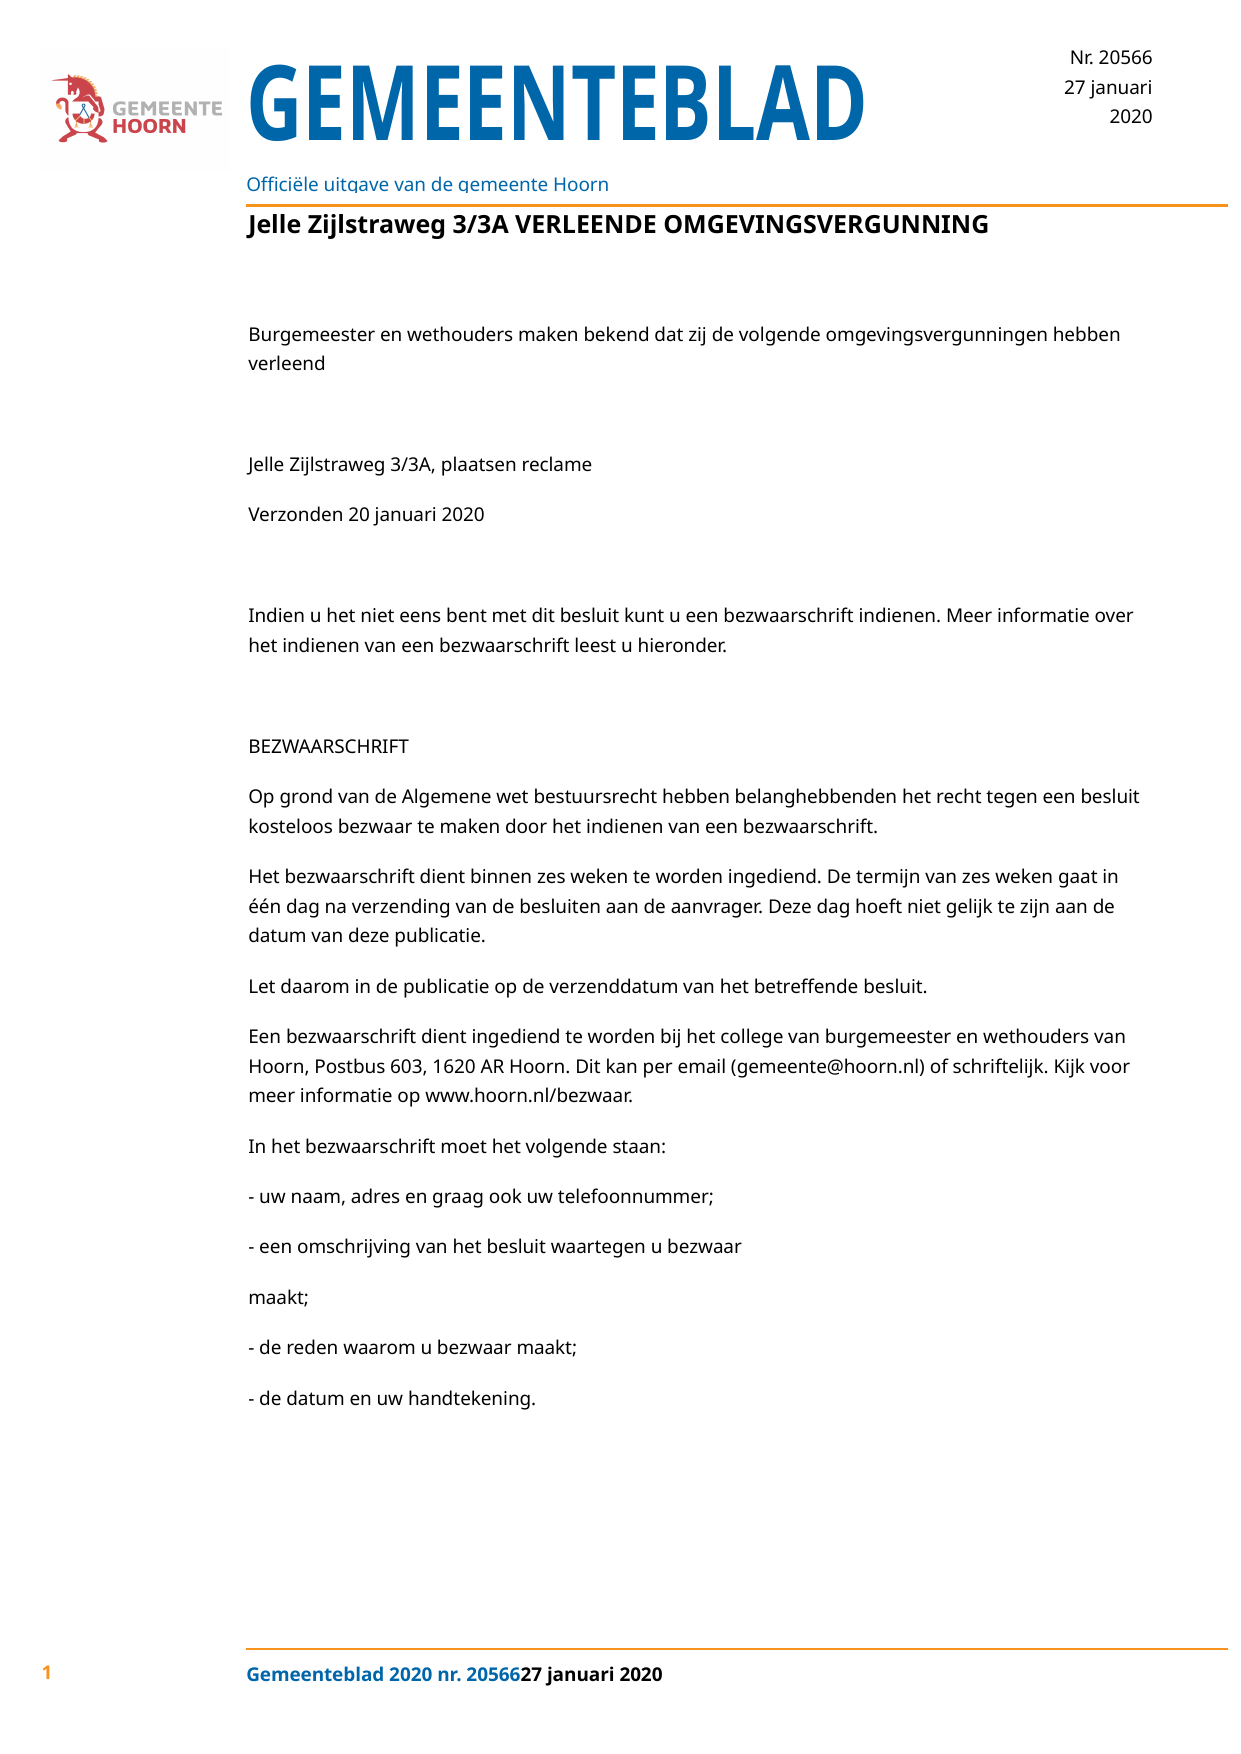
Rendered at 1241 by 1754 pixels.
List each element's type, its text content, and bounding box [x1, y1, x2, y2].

text Op grond van de Algemene wet bestuursrecht hebben belanghebbenden het recht tegen een besluit kosteloos bezwaar te maken door het indienen van een bezwaarschrift. [248, 783, 1152, 838]
text Een bezwaarschrift dient ingediend te worden bij het college van burgemeester en wethouders van Hoorn, Postbus 603, 1620 AR Hoorn. Dit kan per email (gemeente@hoorn.nl) of schriftelijk. Kijk voor meer informatie op www.hoorn.nl/bezwaar. [248, 1023, 1152, 1108]
text - een omschrijving van het besluit waartegen u bezwaar [248, 1234, 1152, 1259]
text - de datum en uw handtekening. [248, 1385, 1152, 1411]
text Jelle Zijlstraweg 3/3A VERLEENDE OMGEVINGSVERGUNNING [248, 207, 1152, 241]
text Jelle Zijlstraweg 3/3A, plaatsen reclame [248, 451, 1152, 477]
text maakt; [248, 1284, 1152, 1310]
picture [41, 47, 231, 172]
text Het bezwaarschrift dient binnen zes weken te worden ingediend. De termijn van zes weken gaat in één dag na verzending van de besluiten aan de aanvrager. Deze dag hoeft niet gelijk te zijn aan de datum van deze publicatie. [248, 863, 1152, 948]
text Let daarom in de publicatie op de verzenddatum van het betreffende besluit. [248, 973, 1152, 998]
text BEZWAARSCHRIFT [248, 733, 1152, 758]
text In het bezwaarschrift moet het volgende staan: [248, 1133, 1152, 1158]
text Burgemeester en wethouders maken bekend dat zij de volgende omgevingsvergunningen hebben verleend [248, 321, 1152, 376]
text Verzonden 20 januari 2020 [248, 502, 1152, 527]
text Indien u het niet eens bent met dit besluit kunt u een bezwaarschrift indienen. Meer informatie over het indienen van een bezwaarschrift leest u hieronder. [248, 602, 1152, 658]
text - de reden waarom u bezwaar maakt; [248, 1334, 1152, 1360]
text - uw naam, adres en graag ook uw telefoonnummer; [248, 1183, 1152, 1209]
